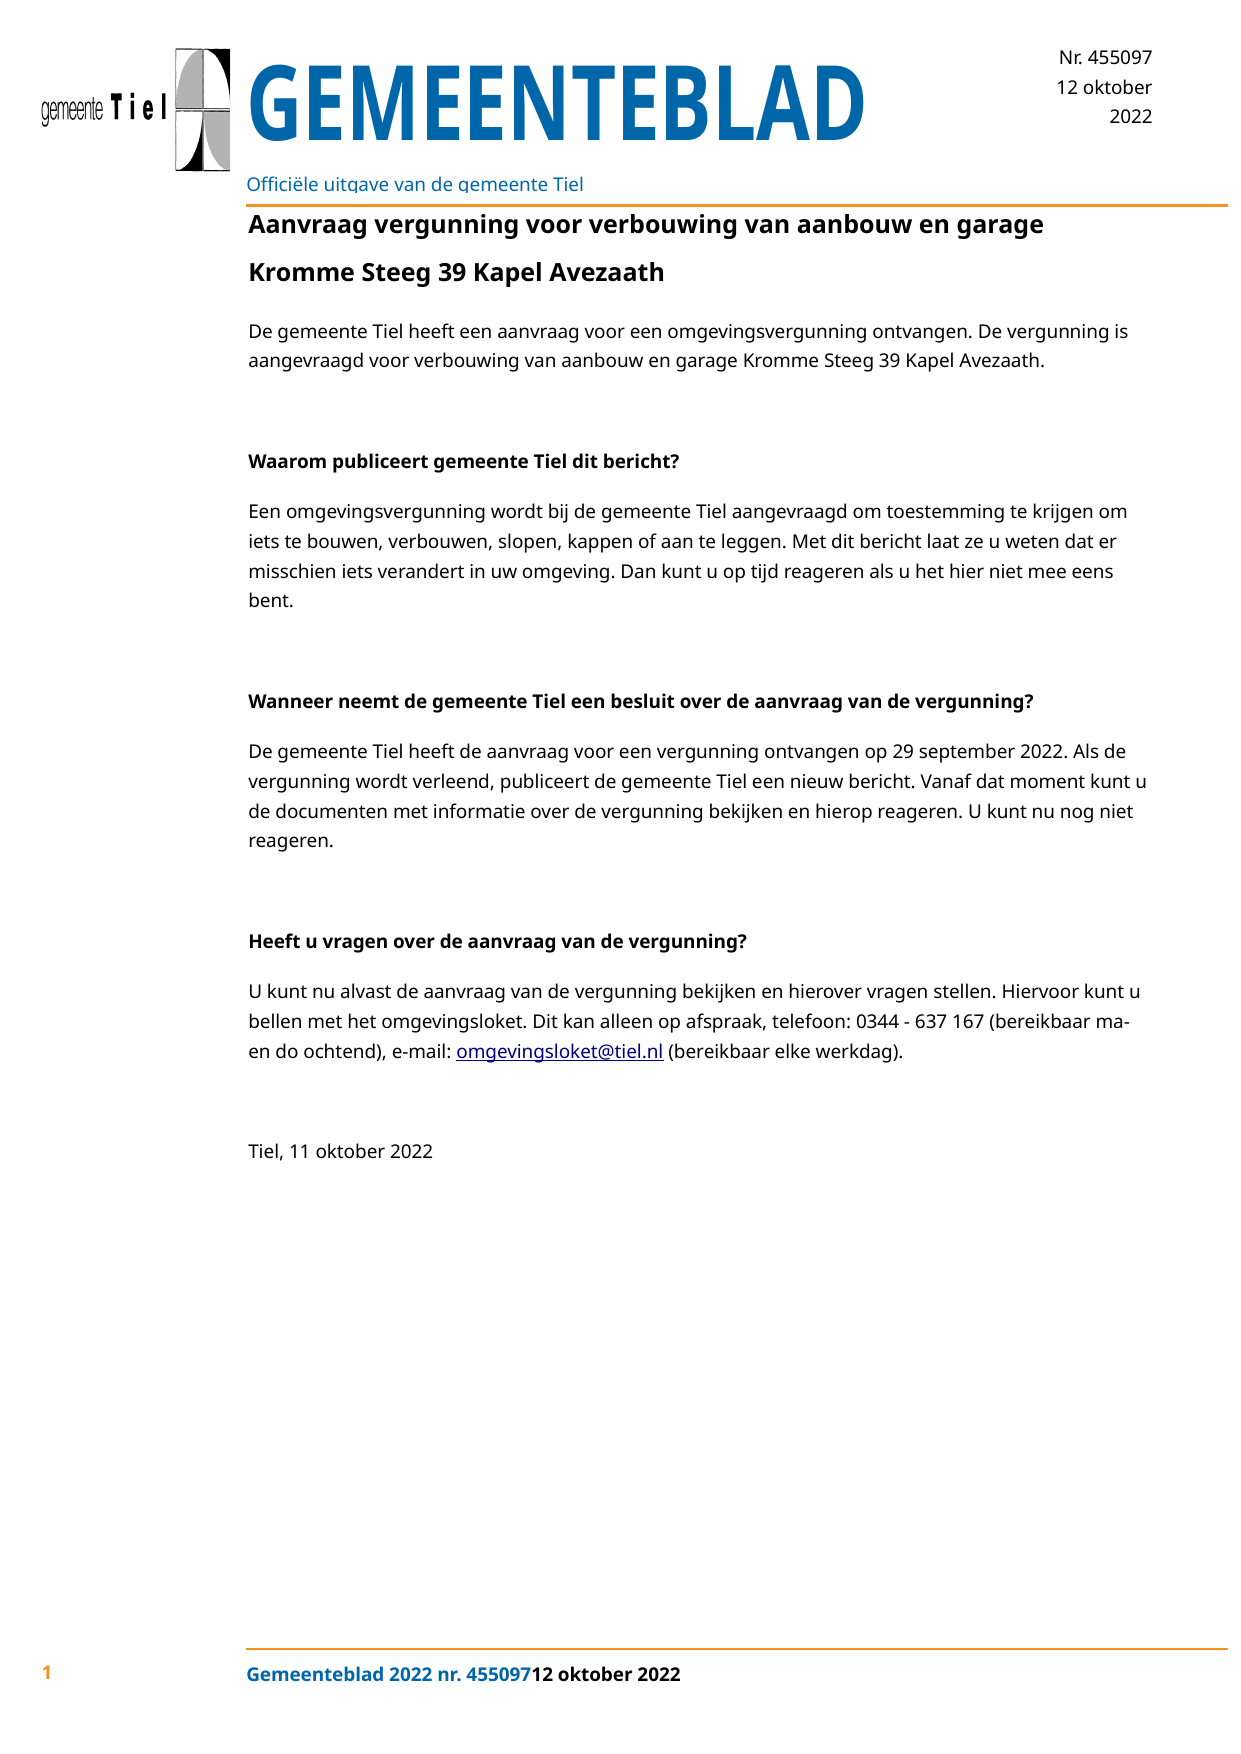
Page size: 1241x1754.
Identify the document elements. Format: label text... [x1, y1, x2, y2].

text De gemeente Tiel heeft een aanvraag voor een omgevingsvergunning ontvangen. De vergunning is aangevraagd voor verbouwing van aanbouw en garage Kromme Steeg 39 Kapel Avezaath. [248, 318, 1152, 373]
text Wanneer neemt de gemeente Tiel een besluit over de aanvraag van de vergunning? [248, 688, 1152, 714]
text Tiel, 11 oktober 2022 [248, 1139, 1152, 1164]
text Aanvraag vergunning voor verbouwing van aanbouw en garage Kromme Steeg 39 Kapel Avezaath [248, 207, 1152, 288]
text Waarom publiceert gemeente Tiel dit bericht? [248, 448, 1152, 474]
text Een omgevingsvergunning wordt bij de gemeente Tiel aangevraagd om toestemming te krijgen om iets te bouwen, verbouwen, slopen, kappen of aan te leggen. Met dit bericht laat ze u weten dat er misschien iets verandert in uw omgeving. Dan kunt u op tijd reageren als u het hier niet mee eens bent. [248, 499, 1152, 613]
text De gemeente Tiel heeft de aanvraag voor een vergunning ontvangen op 29 september 2022. Als de vergunning wordt verleend, publiceert de gemeente Tiel een nieuw bericht. Vanaf dat moment kunt u de documenten met informatie over de vergunning bekijken en hierop reageren. U kunt nu nog niet reageren. [248, 739, 1152, 853]
text Heeft u vragen over de aanvraag van de vergunning? [248, 928, 1152, 954]
text U kunt nu alvast de aanvraag van de vergunning bekijken en hierover vragen stellen. Hiervoor kunt u bellen met het omgevingsloket. Dit kan alleen op afspraak, telefoon: 0344 - 637 167 (bereikbaar ma-en do ochtend), e-mail: omgevingsloket@tiel.nl (bereikbaar elke werkdag). [248, 979, 1152, 1064]
picture [41, 47, 231, 172]
